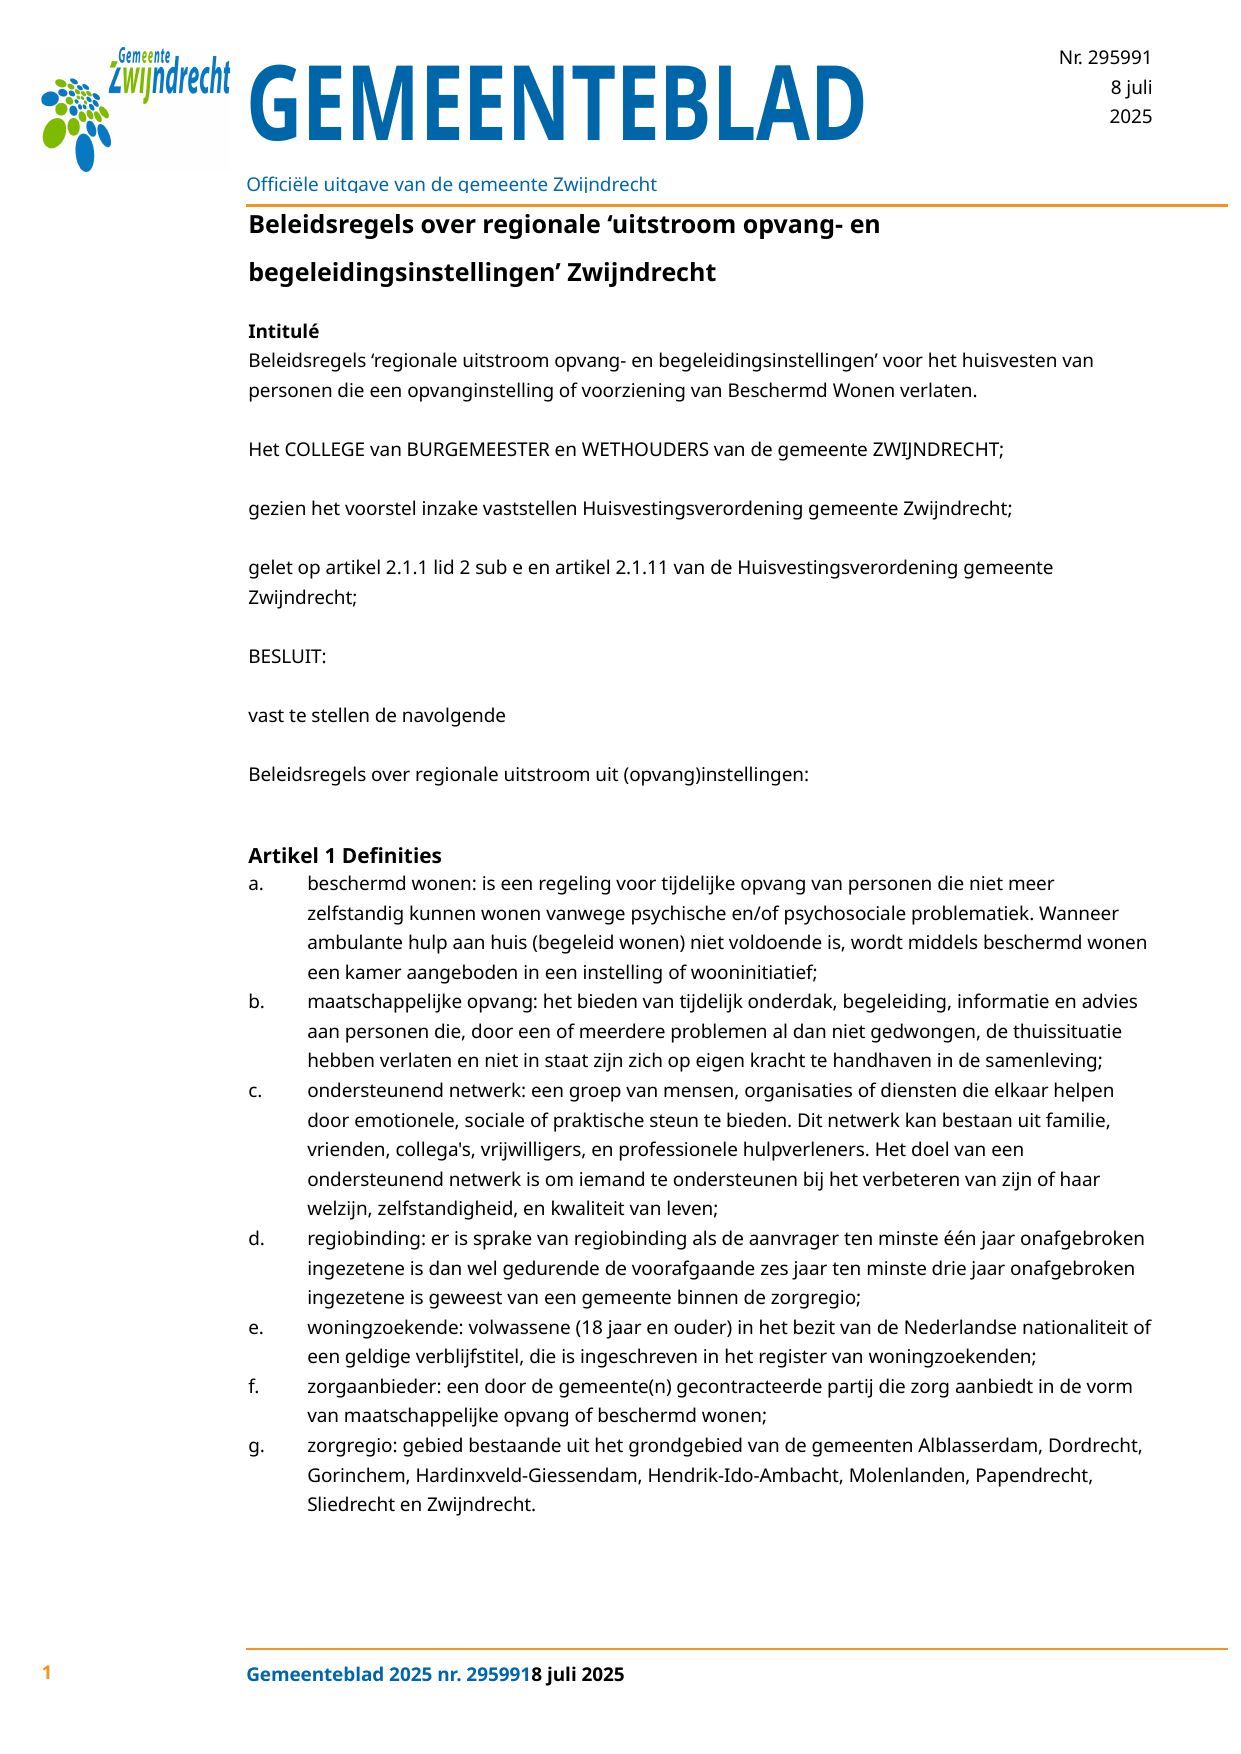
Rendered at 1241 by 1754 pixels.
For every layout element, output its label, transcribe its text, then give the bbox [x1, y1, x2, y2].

list regiobinding: er is sprake van regiobinding als de aanvrager ten minste één jaar onafgebroken ingezetene is dan wel gedurende de voorafgaande zes jaar ten minste drie jaar onafgebroken ingezetene is geweest van een gemeente binnen de zorgregio; [248, 1225, 1152, 1310]
text Intitulé [248, 318, 1152, 344]
list zorgaanbieder: een door de gemeente(n) gecontracteerde partij die zorg aanbiedt in de vorm van maatschappelijke opvang of beschermd wonen; [248, 1373, 1152, 1428]
text gezien het voorstel inzake vaststellen Huisvestingsverordening gemeente Zwijndrecht; [248, 495, 1152, 521]
text Artikel 1 Definities [248, 842, 1152, 870]
picture [41, 47, 231, 172]
list maatschappelijke opvang: het bieden van tijdelijk onderdak, begeleiding, informatie en advies aan personen die, door een of meerdere problemen al dan niet gedwongen, de thuissituatie hebben verlaten en niet in staat zijn zich op eigen kracht te handhaven in de samenleving; [248, 988, 1152, 1073]
text BESLUIT: [248, 643, 1152, 669]
list woningzoekende: volwassene (18 jaar en ouder) in het bezit van de Nederlandse nationaliteit of een geldige verblijfstitel, die is ingeschreven in het register van woningzoekenden; [248, 1314, 1152, 1369]
list zorgregio: gebied bestaande uit het grondgebied van de gemeenten Alblasserdam, Dordrecht, Gorinchem, Hardinxveld-Giessendam, Hendrik-Ido-Ambacht, Molenlanden, Papendrecht, Sliedrecht en Zwijndrecht. [248, 1432, 1152, 1517]
text Beleidsregels ‘regionale uitstroom opvang- en begeleidingsinstellingen’ voor het huisvesten van personen die een opvanginstelling of voorziening van Beschermd Wonen verlaten. [248, 347, 1152, 403]
text Beleidsregels over regionale uitstroom uit (opvang)instellingen: [248, 762, 1152, 787]
list ondersteunend netwerk: een groep van mensen, organisaties of diensten die elkaar helpen door emotionele, sociale of praktische steun te bieden. Dit netwerk kan bestaan uit familie, vrienden, collega's, vrijwilligers, en professionele hulpverleners. Het doel van een ondersteunend netwerk is om iemand te ondersteunen bij het verbeteren van zijn of haar welzijn, zelfstandigheid, en kwaliteit van leven; [248, 1077, 1152, 1221]
text Beleidsregels over regionale ‘uitstroom opvang- en begeleidingsinstellingen’ Zwijndrecht [248, 207, 1152, 288]
list beschermd wonen: is een regeling voor tijdelijke opvang van personen die niet meer zelfstandig kunnen wonen vanwege psychische en/of psychosociale problematiek. Wanneer ambulante hulp aan huis (begeleid wonen) niet voldoende is, wordt middels beschermd wonen een kamer aangeboden in een instelling of wooninitiatief; [248, 870, 1152, 984]
text Het COLLEGE van BURGEMEESTER en WETHOUDERS van de gemeente ZWIJNDRECHT; [248, 436, 1152, 462]
text vast te stellen de navolgende [248, 702, 1152, 728]
text gelet op artikel 2.1.1 lid 2 sub e en artikel 2.1.11 van de Huisvestingsverordening gemeente Zwijndrecht; [248, 554, 1152, 610]
